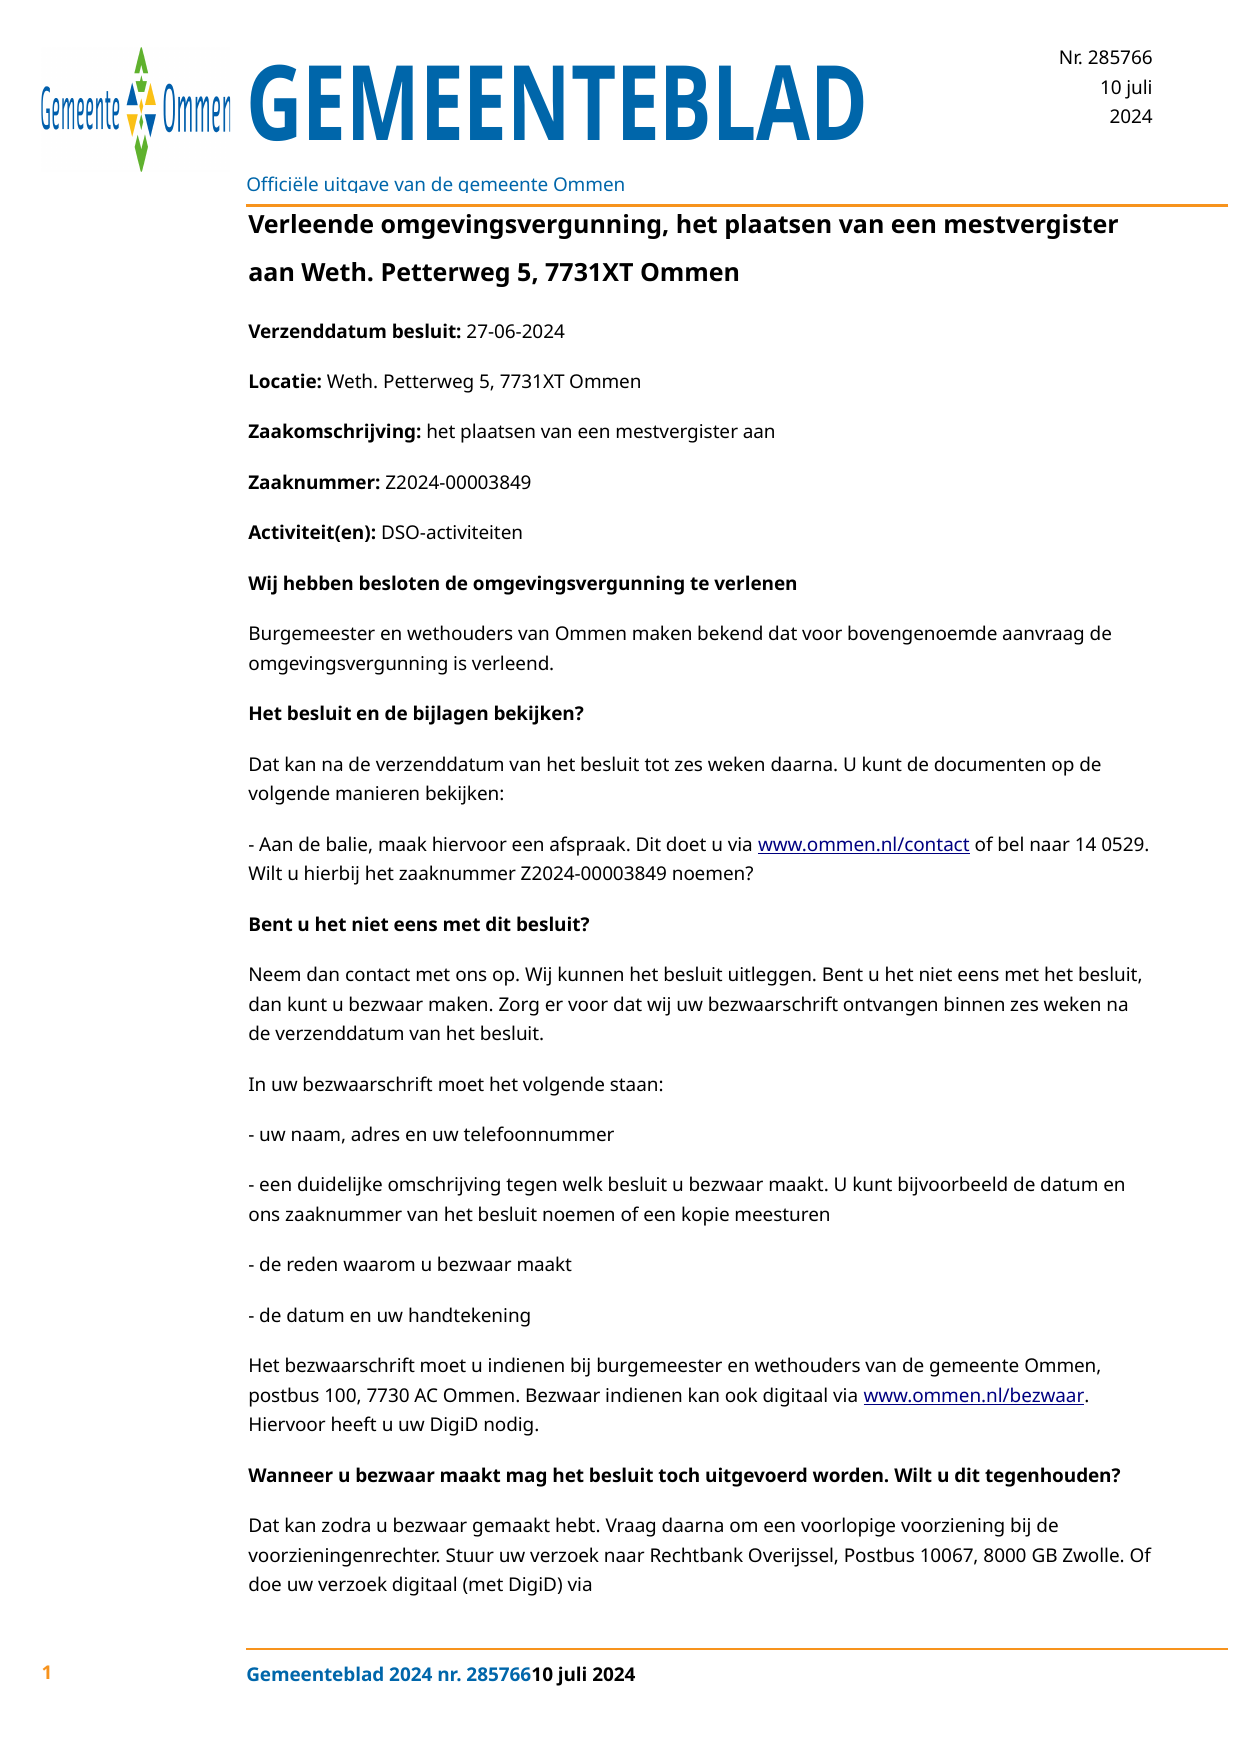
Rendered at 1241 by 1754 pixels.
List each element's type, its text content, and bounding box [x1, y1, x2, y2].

picture [41, 47, 231, 172]
text - een duidelijke omschrijving tegen welk besluit u bezwaar maakt. U kunt bijvoorbeeld de datum en ons zaaknummer van het besluit noemen of een kopie meesturen [248, 1172, 1152, 1227]
text - de datum en uw handtekening [248, 1302, 1152, 1328]
text Het besluit en de bijlagen bekijken? [248, 700, 1152, 726]
text Locatie: Weth. Petterweg 5, 7731XT Ommen [248, 368, 1152, 394]
text Wij hebben besloten de omgevingsvergunning te verlenen [248, 570, 1152, 596]
text - de reden waarom u bezwaar maakt [248, 1252, 1152, 1277]
text Burgemeester en wethouders van Ommen maken bekend dat voor bovengenoemde aanvraag de omgevingsvergunning is verleend. [248, 620, 1152, 676]
text Verzenddatum besluit: 27-06-2024 [248, 318, 1152, 344]
text Zaaknummer: Z2024-00003849 [248, 469, 1152, 495]
text Neem dan contact met ons op. Wij kunnen het besluit uitleggen. Bent u het niet eens met het besluit, dan kunt u bezwaar maken. Zorg er voor dat wij uw bezwaarschrift ontvangen binnen zes weken na de verzenddatum van het besluit. [248, 961, 1152, 1046]
text Verleende omgevingsvergunning, het plaatsen van een mestvergister aan Weth. Petterweg 5, 7731XT Ommen [248, 207, 1152, 288]
text Zaakomschrijving: het plaatsen van een mestvergister aan [248, 419, 1152, 444]
text Wanneer u bezwaar maakt mag het besluit toch uitgevoerd worden. Wilt u dit tegenhouden? [248, 1462, 1152, 1488]
text Dat kan na de verzenddatum van het besluit tot zes weken daarna. U kunt de documenten op de volgende manieren bekijken: [248, 751, 1152, 806]
text - Aan de balie, maak hiervoor een afspraak. Dit doet u via www.ommen.nl/contact of bel naar 14 0529. Wilt u hierbij het zaaknummer Z2024-00003849 noemen? [248, 831, 1152, 886]
text - uw naam, adres en uw telefoonnummer [248, 1121, 1152, 1147]
text Activiteit(en): DSO-activiteiten [248, 519, 1152, 545]
text Dat kan zodra u bezwaar gemaakt hebt. Vraag daarna om een voorlopige voorziening bij de voorzieningenrechter. Stuur uw verzoek naar Rechtbank Overijssel, Postbus 10067, 8000 GB Zwolle. Of doe uw verzoek digitaal (met DigiD) via [248, 1512, 1152, 1597]
text In uw bezwaarschrift moet het volgende staan: [248, 1071, 1152, 1097]
text Bent u het niet eens met dit besluit? [248, 911, 1152, 937]
text Het bezwaarschrift moet u indienen bij burgemeester en wethouders van de gemeente Ommen, postbus 100, 7730 AC Ommen. Bezwaar indienen kan ook digitaal via www.ommen.nl/bezwaar. Hiervoor heeft u uw DigiD nodig. [248, 1352, 1152, 1437]
